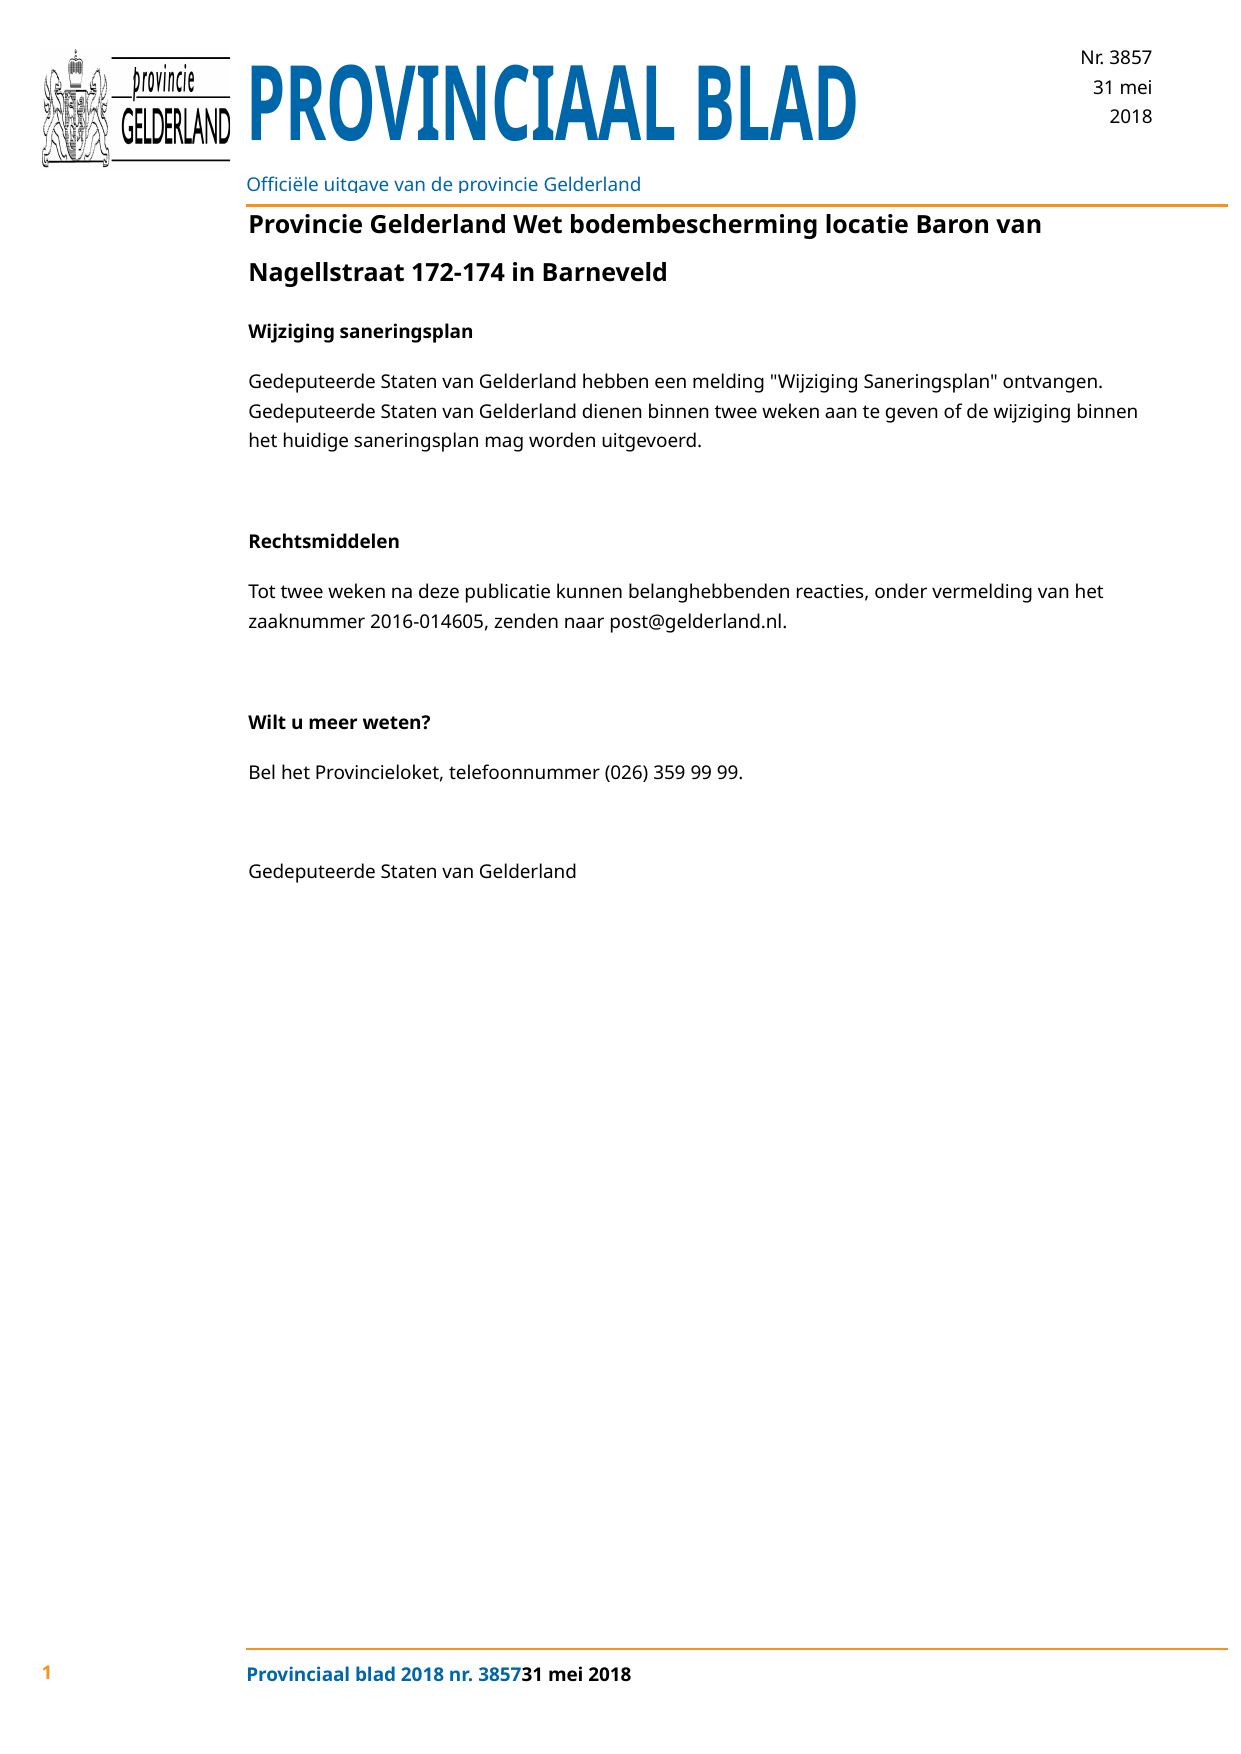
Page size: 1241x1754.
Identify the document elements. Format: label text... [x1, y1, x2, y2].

text Tot twee weken na deze publicatie kunnen belanghebbenden reacties, onder vermelding van het zaaknummer 2016-014605, zenden naar post@gelderland.nl. [248, 579, 1152, 634]
text Gedeputeerde Staten van Gelderland [248, 858, 1152, 883]
text Rechtsmiddelen [248, 528, 1152, 554]
text Wilt u meer weten? [248, 709, 1152, 735]
text Wijziging saneringsplan [248, 318, 1152, 344]
text Provincie Gelderland Wet bodembescherming locatie Baron van Nagellstraat 172-174 in Barneveld [248, 207, 1152, 288]
text Bel het Provincieloket, telefoonnummer (026) 359 99 99. [248, 759, 1152, 785]
picture [41, 47, 231, 172]
text Gedeputeerde Staten van Gelderland hebben een melding "Wijziging Saneringsplan" ontvangen. Gedeputeerde Staten van Gelderland dienen binnen twee weken aan te geven of de wijziging binnen het huidige saneringsplan mag worden uitgevoerd. [248, 368, 1152, 453]
